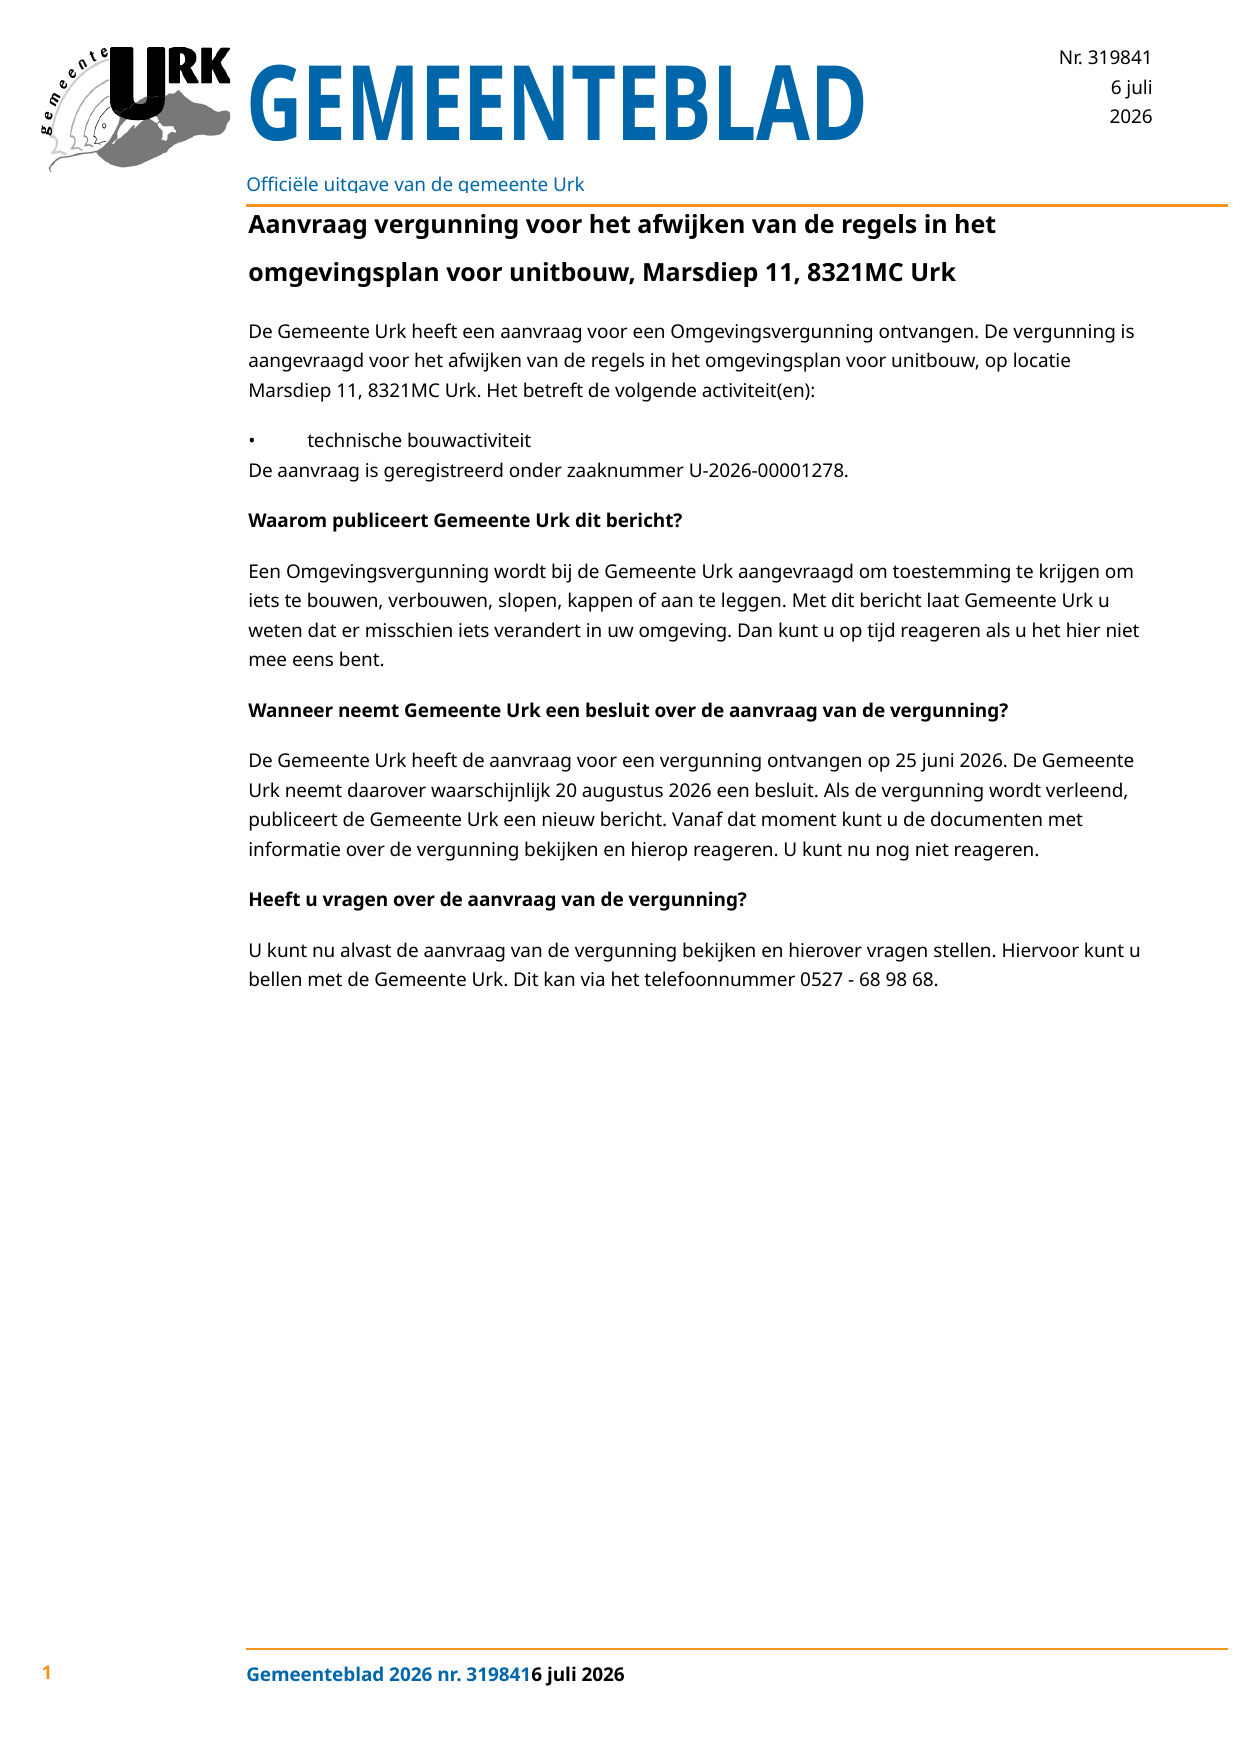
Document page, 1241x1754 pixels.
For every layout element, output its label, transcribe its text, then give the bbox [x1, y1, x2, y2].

text Een Omgevingsvergunning wordt bij de Gemeente Urk aangevraagd om toestemming te krijgen om iets te bouwen, verbouwen, slopen, kappen of aan te leggen. Met dit bericht laat Gemeente Urk u weten dat er misschien iets verandert in uw omgeving. Dan kunt u op tijd reageren als u het hier niet mee eens bent. [248, 558, 1152, 672]
text U kunt nu alvast de aanvraag van de vergunning bekijken en hierover vragen stellen. Hiervoor kunt u bellen met de Gemeente Urk. Dit kan via het telefoonnummer 0527 - 68 98 68. [248, 937, 1152, 992]
text De Gemeente Urk heeft een aanvraag voor een Omgevingsvergunning ontvangen. De vergunning is aangevraagd voor het afwijken van de regels in het omgevingsplan voor unitbouw, op locatie Marsdiep 11, 8321MC Urk. Het betreft de volgende activiteit(en): [248, 318, 1152, 403]
text Aanvraag vergunning voor het afwijken van de regels in het omgevingsplan voor unitbouw, Marsdiep 11, 8321MC Urk [248, 207, 1152, 288]
picture [41, 47, 231, 172]
list technische bouwactiviteit [248, 427, 1152, 453]
text De Gemeente Urk heeft de aanvraag voor een vergunning ontvangen op 25 juni 2026. De Gemeente Urk neemt daarover waarschijnlijk 20 augustus 2026 een besluit. Als de vergunning wordt verleend, publiceert de Gemeente Urk een nieuw bericht. Vanaf dat moment kunt u de documenten met informatie over de vergunning bekijken en hierop reageren. U kunt nu nog niet reageren. [248, 747, 1152, 862]
text Wanneer neemt Gemeente Urk een besluit over de aanvraag van de vergunning? [248, 697, 1152, 723]
text Waarom publiceert Gemeente Urk dit bericht? [248, 507, 1152, 533]
text De aanvraag is geregistreerd onder zaaknummer U-2026-00001278. [248, 457, 1152, 483]
text Heeft u vragen over de aanvraag van de vergunning? [248, 887, 1152, 912]
